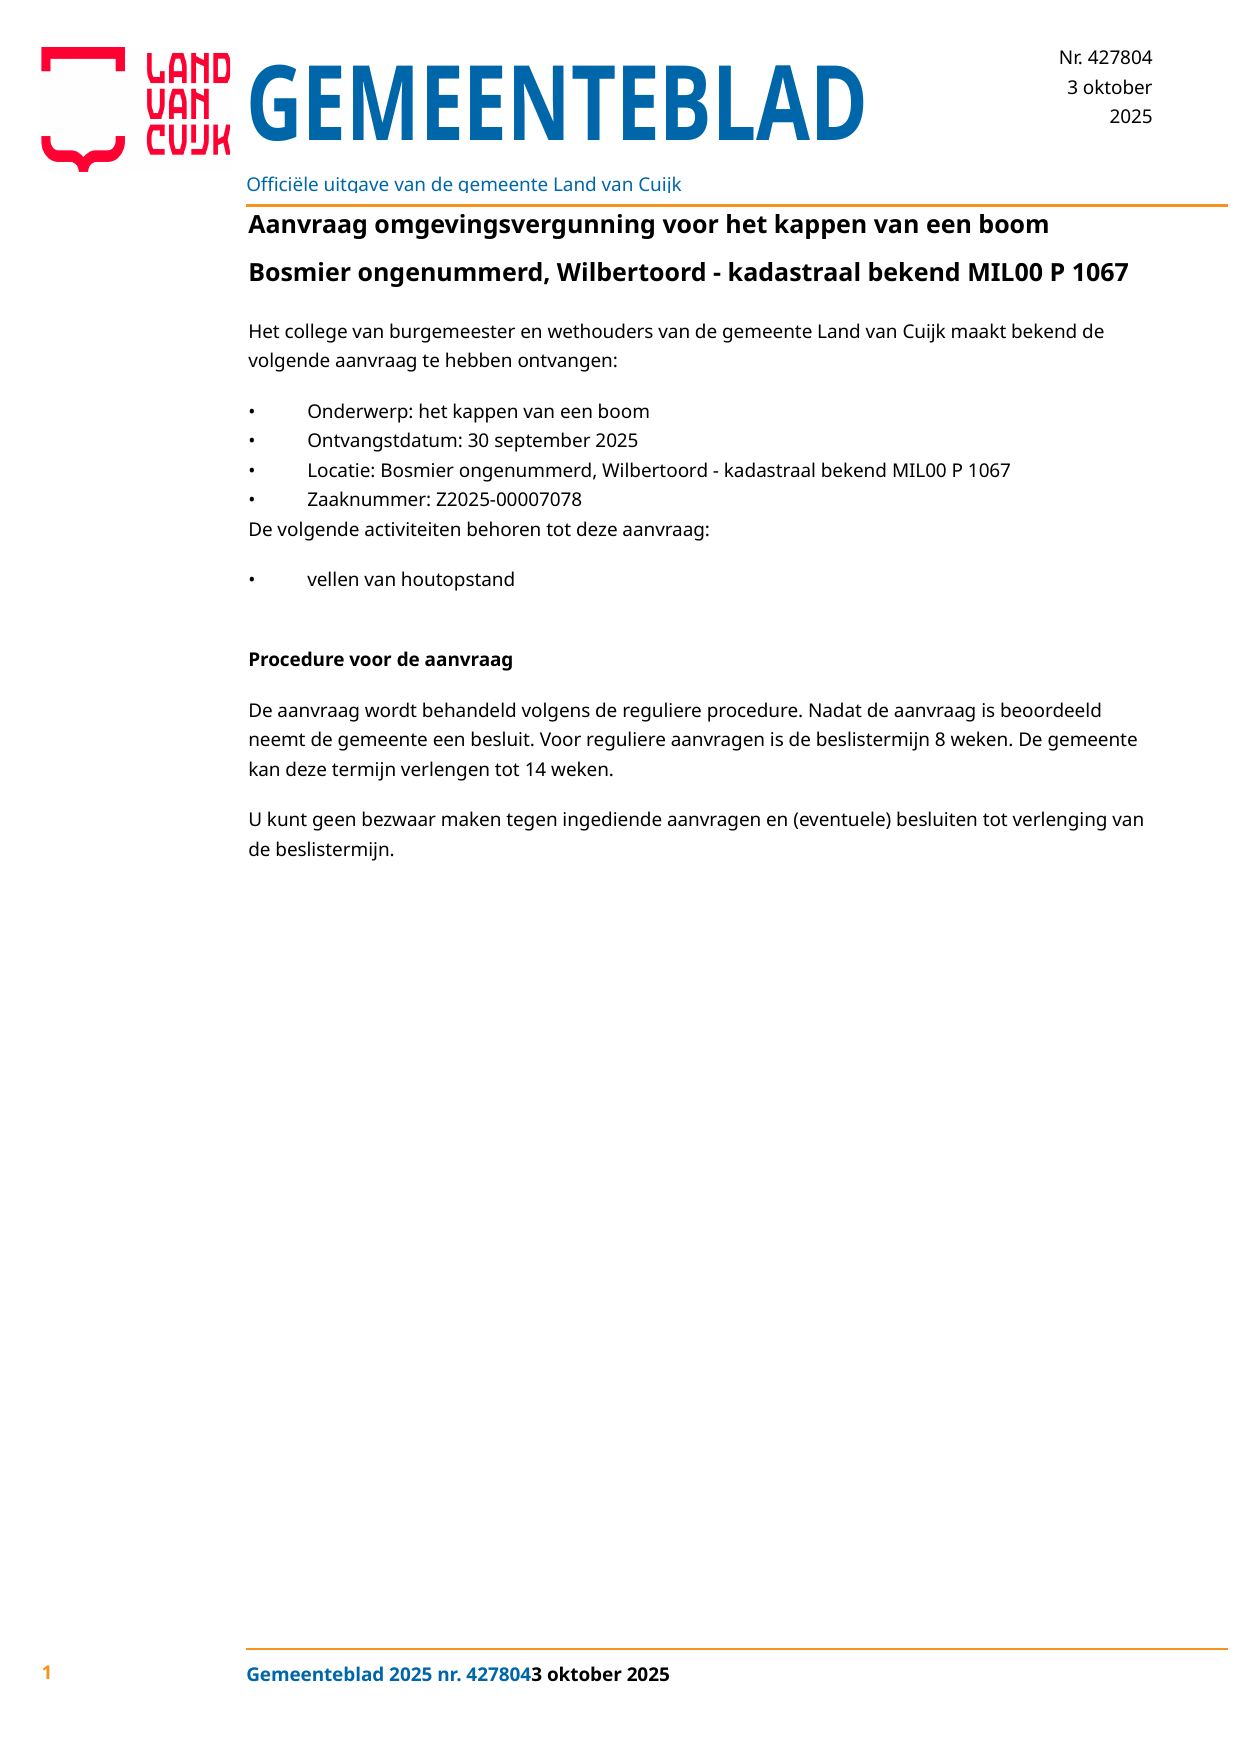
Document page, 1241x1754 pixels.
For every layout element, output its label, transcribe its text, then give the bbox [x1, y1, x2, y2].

list Onderwerp: het kappen van een boom [248, 398, 1152, 424]
text Het college van burgemeester en wethouders van de gemeente Land van Cuijk maakt bekend de volgende aanvraag te hebben ontvangen: [248, 318, 1152, 373]
list Zaaknummer: Z2025-00007078 [248, 487, 1152, 512]
picture [41, 47, 231, 172]
list Locatie: Bosmier ongenummerd, Wilbertoord - kadastraal bekend MIL00 P 1067 [248, 457, 1152, 483]
list Ontvangstdatum: 30 september 2025 [248, 427, 1152, 453]
text Aanvraag omgevingsvergunning voor het kappen van een boom Bosmier ongenummerd, Wilbertoord - kadastraal bekend MIL00 P 1067 [248, 207, 1152, 288]
text De volgende activiteiten behoren tot deze aanvraag: [248, 516, 1152, 542]
text U kunt geen bezwaar maken tegen ingediende aanvragen en (eventuele) besluiten tot verlenging van de beslistermijn. [248, 807, 1152, 862]
list vellen van houtopstand [248, 567, 1152, 592]
text Procedure voor de aanvraag [248, 647, 1152, 672]
text De aanvraag wordt behandeld volgens de reguliere procedure. Nadat de aanvraag is beoordeeld neemt de gemeente een besluit. Voor reguliere aanvragen is de beslistermijn 8 weken. De gemeente kan deze termijn verlengen tot 14 weken. [248, 697, 1152, 782]
